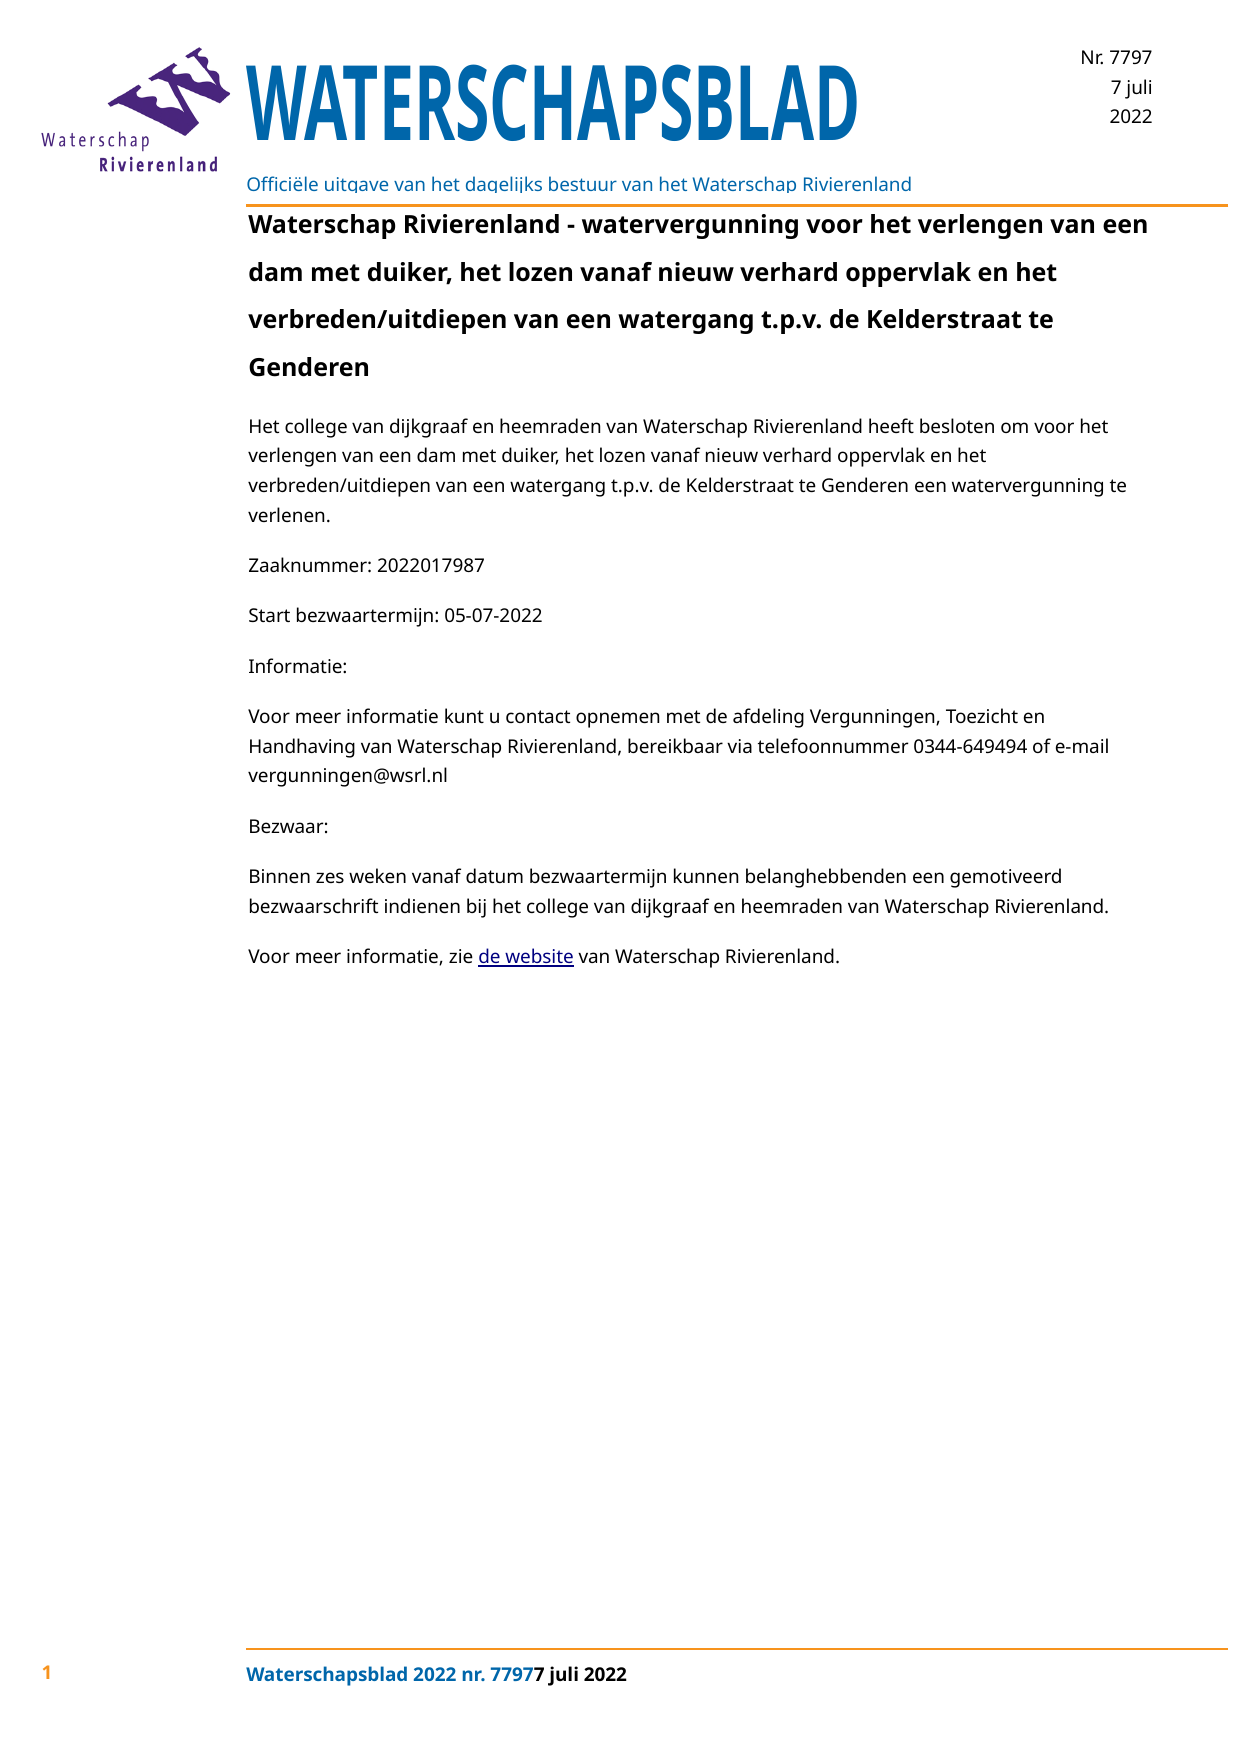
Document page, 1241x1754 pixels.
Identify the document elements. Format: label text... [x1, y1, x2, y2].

picture [41, 47, 231, 172]
text Informatie: [248, 653, 1152, 679]
text Voor meer informatie, zie de website van Waterschap Rivierenland. [248, 943, 1152, 969]
text Waterschap Rivierenland - watervergunning voor het verlengen van een dam met duiker, het lozen vanaf nieuw verhard oppervlak en het verbreden/uitdiepen van een watergang t.p.v. de Kelderstraat te Genderen [248, 207, 1152, 384]
text Voor meer informatie kunt u contact opnemen met de afdeling Vergunningen, Toezicht en Handhaving van Waterschap Rivierenland, bereikbaar via telefoonnummer 0344-649494 of e-mail vergunningen@wsrl.nl [248, 703, 1152, 788]
text Binnen zes weken vanaf datum bezwaartermijn kunnen belanghebbenden een gemotiveerd bezwaarschrift indienen bij het college van dijkgraaf en heemraden van Waterschap Rivierenland. [248, 863, 1152, 919]
text Bezwaar: [248, 813, 1152, 839]
text Start bezwaartermijn: 05-07-2022 [248, 603, 1152, 628]
text Het college van dijkgraaf en heemraden van Waterschap Rivierenland heeft besloten om voor het verlengen van een dam met duiker, het lozen vanaf nieuw verhard oppervlak en het verbreden/uitdiepen van een watergang t.p.v. de Kelderstraat te Genderen een watervergunning te verlenen. [248, 413, 1152, 528]
text Zaaknummer: 2022017987 [248, 552, 1152, 578]
